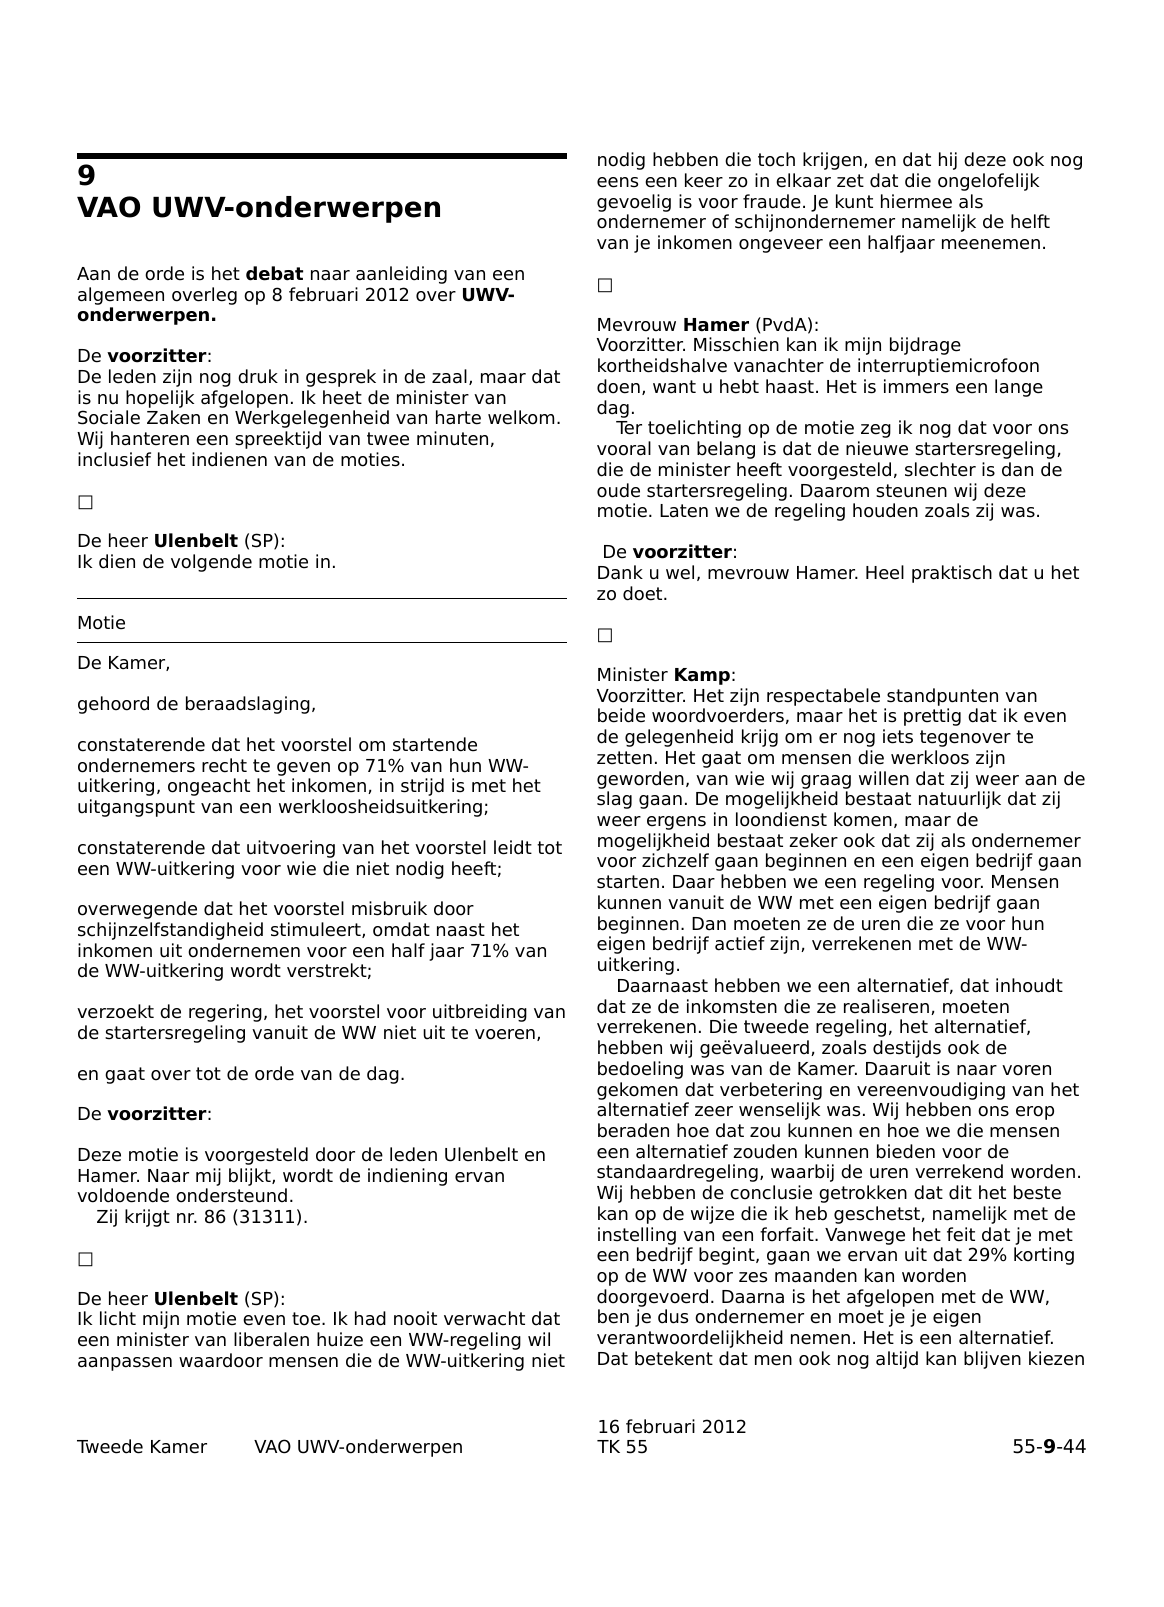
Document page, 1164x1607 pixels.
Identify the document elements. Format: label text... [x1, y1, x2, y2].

text overwegende dat het voorstel misbruik door schijnzelfstandigheid stimuleert, omdat naast het inkomen uit ondernemen voor een half jaar 71% van de WW-uitkering wordt verstrekt; [77, 899, 567, 982]
title 9 VAO UWV-onderwerpen [77, 159, 567, 224]
text Ik licht mijn motie even toe. Ik had nooit verwacht dat een minister van liberalen huize een WW-regeling wil aanpassen waardoor mensen die de WW-uitkering niet [77, 1309, 567, 1371]
text De voorzitter: [77, 1104, 567, 1125]
text □ [77, 490, 567, 511]
text □ [596, 274, 1087, 294]
text De leden zijn nog druk in gesprek in de zaal, maar dat is nu hopelijk afgelopen. Ik heet de minister van Sociale Zaken en Werkgelegenheid van harte welkom. Wij hanteren een spreektijd van twee minuten, inclusief het indienen van de moties. [77, 367, 567, 470]
text De voorzitter: [77, 346, 567, 367]
text Voorzitter. Het zijn respectabele standpunten van beide woordvoerders, maar het is prettig dat ik even de gelegenheid krijg om er nog iets tegenover te zetten. Het gaat om mensen die werkloos zijn geworden, van wie wij graag willen dat zij weer aan de slag gaan. De mogelijkheid bestaat natuurlijk dat zij weer ergens in loondienst komen, maar de mogelijkheid bestaat zeker ook dat zij als ondernemer voor zichzelf gaan beginnen en een eigen bedrijf gaan starten. Daar hebben we een regeling voor. Mensen kunnen vanuit de WW met een eigen bedrijf gaan beginnen. Dan moeten ze de uren die ze voor hun eigen bedrijf actief zijn, verrekenen met de WW-uitkering. [596, 686, 1087, 976]
text gehoord de beraadslaging, [77, 694, 567, 715]
text Ter toelichting op de motie zeg ik nog dat voor ons vooral van belang is dat de nieuwe startersregeling, die de minister heeft voorgesteld, slechter is dan de oude startersregeling. Daarom steunen wij deze motie. Laten we de regeling houden zoals zij was. [596, 418, 1087, 522]
text Aan de orde is het debat naar aanleiding van een algemeen overleg op 8 februari 2012 over UWV-onderwerpen. [77, 264, 567, 326]
text Daarnaast hebben we een alternatief, dat inhoudt dat ze de inkomsten die ze realiseren, moeten verrekenen. Die tweede regeling, het alternatief, hebben wij geëvalueerd, zoals destijds ook de bedoeling was van de Kamer. Daaruit is naar voren gekomen dat verbetering en vereenvoudiging van het alternatief zeer wenselijk was. Wij hebben ons erop beraden hoe dat zou kunnen en hoe we die mensen een alternatief zouden kunnen bieden voor de standaardregeling, waarbij de uren verrekend worden. Wij hebben de conclusie getrokken dat dit het beste kan op de wijze die ik heb geschetst, namelijk met de instelling van een forfait. Vanwege het feit dat je met een bedrijf begint, gaan we ervan uit dat 29% korting op de WW voor zes maanden kan worden doorgevoerd. Daarna is het afgelopen met de WW, ben je dus ondernemer en moet je je eigen verantwoordelijkheid nemen. Het is een alternatief. Dat betekent dat men ook nog altijd kan blijven kiezen [596, 976, 1087, 1369]
text Ik dien de volgende motie in. [77, 552, 567, 573]
text Dank u wel, mevrouw Hamer. Heel praktisch dat u het zo doet. [596, 563, 1087, 604]
text verzoekt de regering, het voorstel voor uitbreiding van de startersregeling vanuit de WW niet uit te voeren, [77, 1002, 567, 1043]
text □ [596, 624, 1087, 645]
text De heer Ulenbelt (SP): [77, 531, 567, 552]
text en gaat over tot de orde van de dag. [77, 1063, 567, 1084]
text constaterende dat het voorstel om startende ondernemers recht te geven op 71% van hun WW-uitkering, ongeacht het inkomen, in strijd is met het uitgangspunt van een werkloosheidsuitkering; [77, 735, 567, 818]
text Voorzitter. Misschien kan ik mijn bijdrage kortheidshalve vanachter de interruptiemicrofoon doen, want u hebt haast. Het is immers een lange dag. [596, 335, 1087, 418]
text constaterende dat uitvoering van het voorstel leidt tot een WW-uitkering voor wie die niet nodig heeft; [77, 838, 567, 879]
text nodig hebben die toch krijgen, en dat hij deze ook nog eens een keer zo in elkaar zet dat die ongelofelijk gevoelig is voor fraude. Je kunt hiermee als ondernemer of schijnondernemer namelijk de helft van je inkomen ongeveer een halfjaar meenemen. [596, 150, 1087, 254]
text Minister Kamp: [596, 665, 1087, 686]
text Zij krijgt nr. 86 (31311). [77, 1207, 567, 1228]
text De heer Ulenbelt (SP): [77, 1288, 567, 1309]
text De Kamer, [77, 653, 567, 674]
text De voorzitter: [596, 542, 1087, 563]
text □ [77, 1248, 567, 1268]
text Deze motie is voorgesteld door de leden Ulenbelt en Hamer. Naar mij blijkt, wordt de indiening ervan voldoende ondersteund. [77, 1145, 567, 1207]
text Motie [77, 612, 567, 633]
text Mevrouw Hamer (PvdA): [596, 314, 1087, 335]
